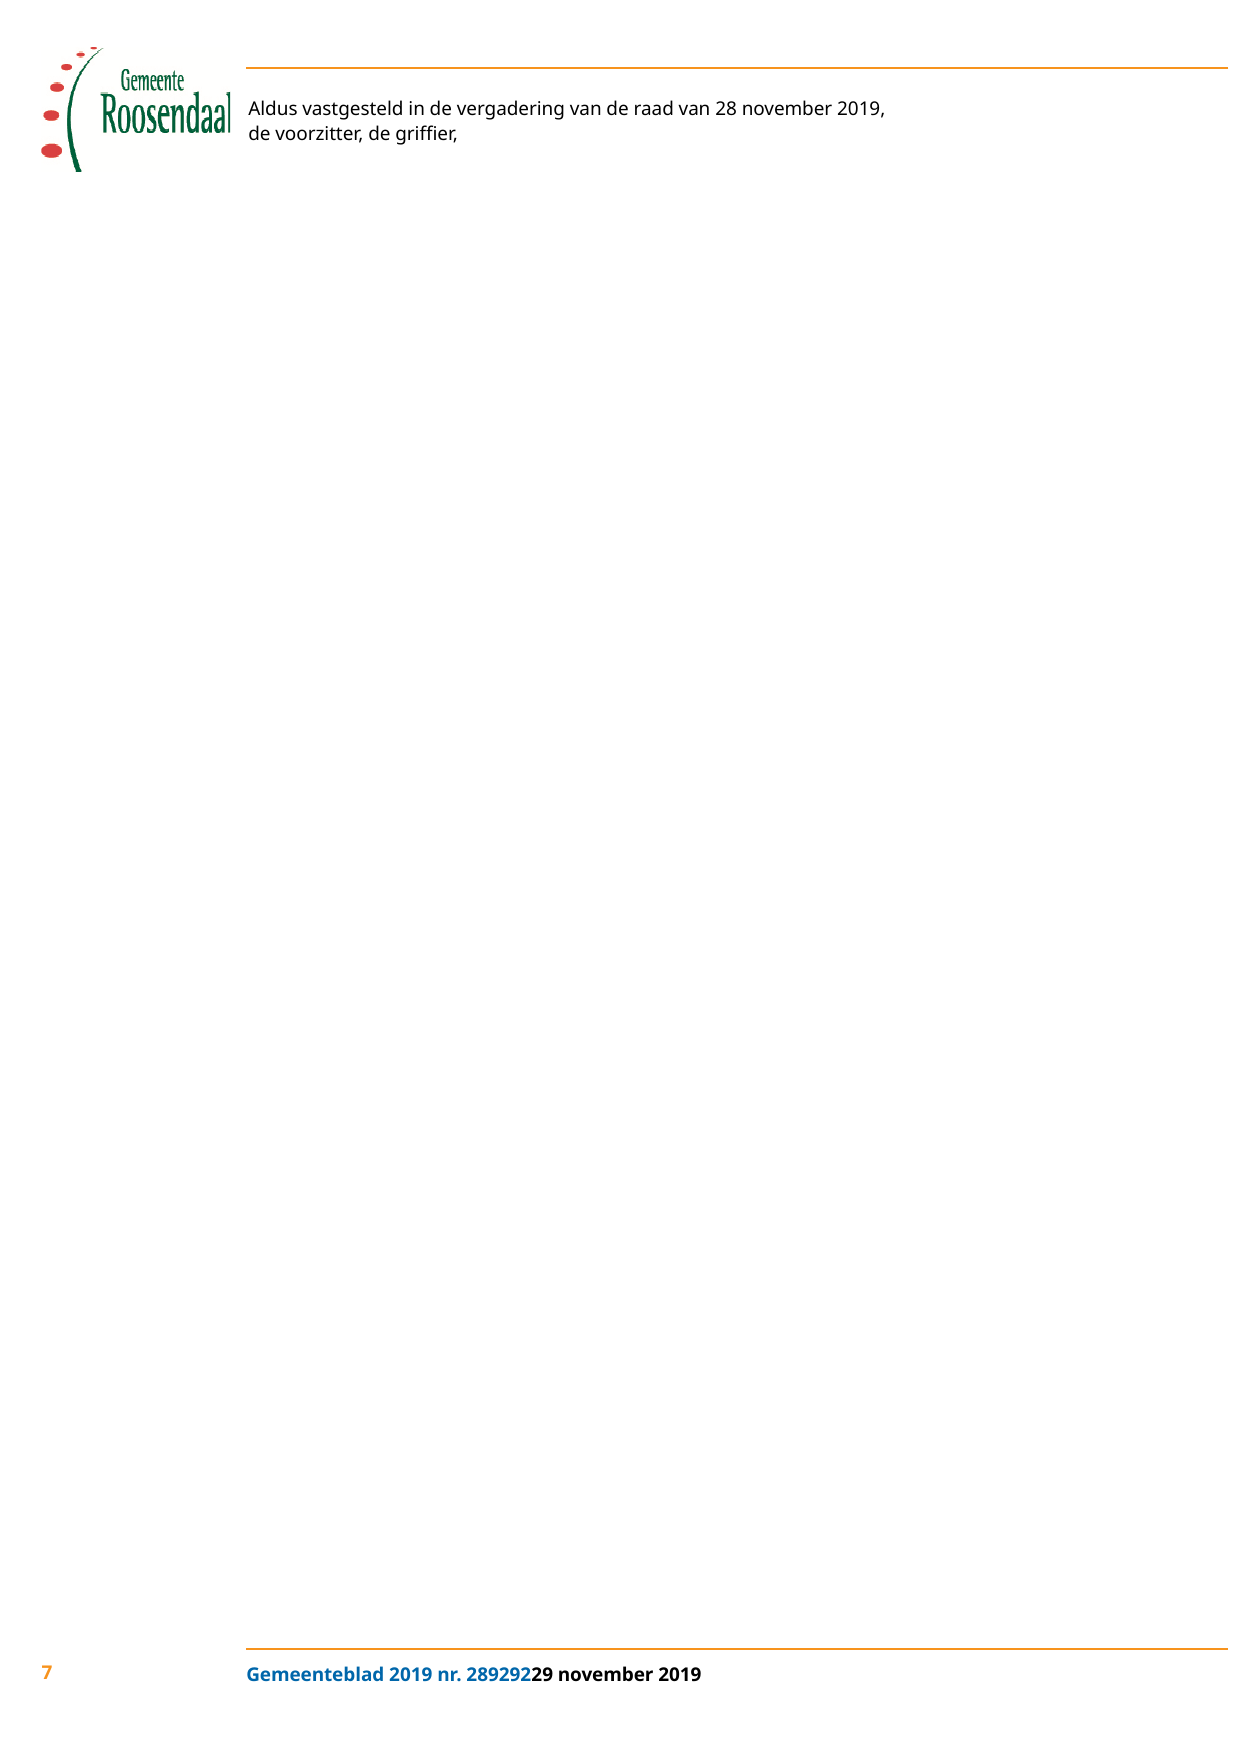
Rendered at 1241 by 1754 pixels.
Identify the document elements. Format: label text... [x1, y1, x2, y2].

text de voorzitter, de griffier, [248, 121, 1152, 146]
picture [41, 47, 231, 172]
text Aldus vastgesteld in de vergadering van de raad van 28 november 2019, [248, 95, 1152, 121]
